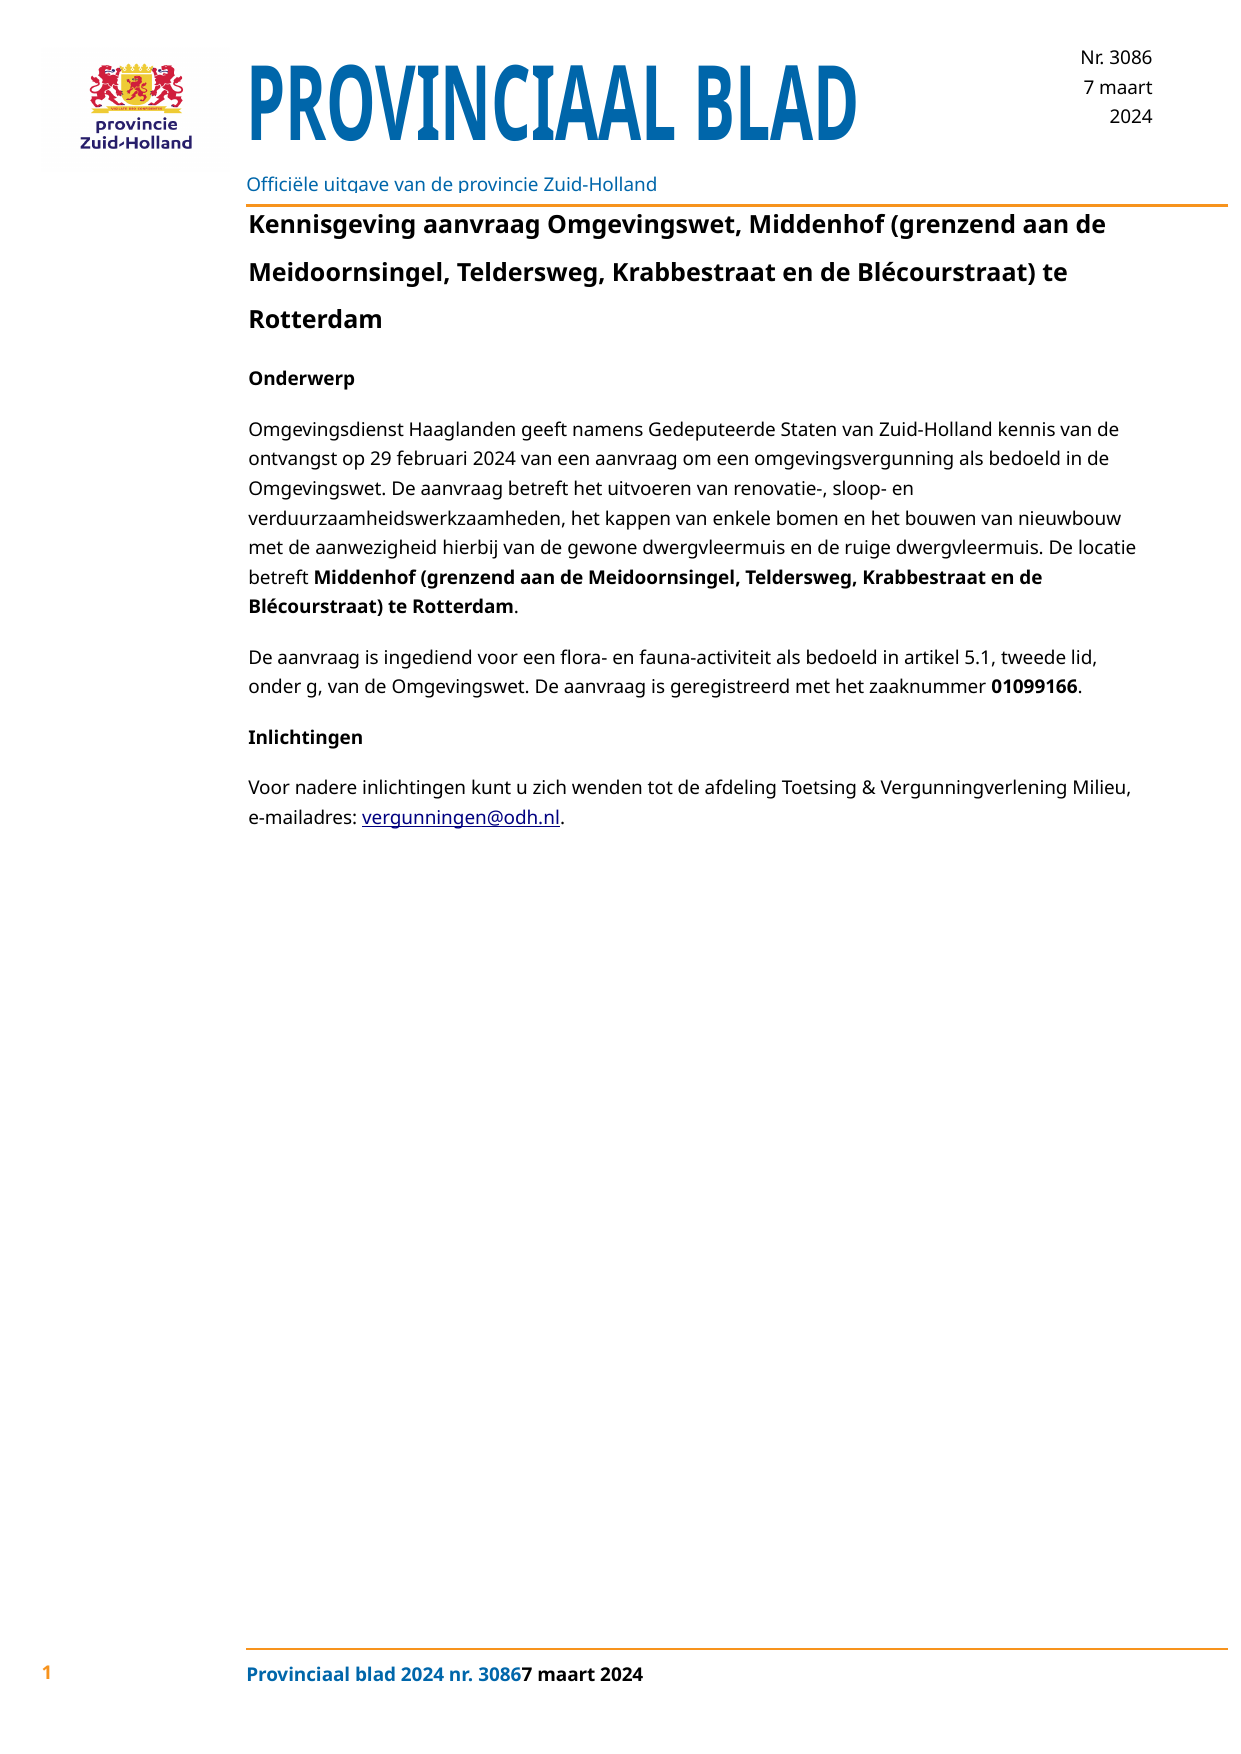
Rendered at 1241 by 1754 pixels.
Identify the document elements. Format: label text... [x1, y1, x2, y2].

text Omgevingsdienst Haaglanden geeft namens Gedeputeerde Staten van Zuid-Holland kennis van de ontvangst op 29 februari 2024 van een aanvraag om een omgevingsvergunning als bedoeld in de Omgevingswet. De aanvraag betreft het uitvoeren van renovatie-, sloop- en verduurzaamheidswerkzaamheden, het kappen van enkele bomen en het bouwen van nieuwbouw met de aanwezigheid hierbij van de gewone dwergvleermuis en de ruige dwergvleermuis. De locatie betreft Middenhof (grenzend aan de Meidoornsingel, Teldersweg, Krabbestraat en de Blécourstraat) te Rotterdam. [248, 416, 1152, 619]
text Kennisgeving aanvraag Omgevingswet, Middenhof (grenzend aan de Meidoornsingel, Teldersweg, Krabbestraat en de Blécourstraat) te Rotterdam [248, 207, 1152, 336]
text Onderwerp [248, 366, 1152, 391]
picture [41, 47, 231, 172]
text Inlichtingen [248, 724, 1152, 749]
text De aanvraag is ingediend voor een flora- en fauna-activiteit als bedoeld in artikel 5.1, tweede lid, onder g, van de Omgevingswet. De aanvraag is geregistreerd met het zaaknummer 01099166. [248, 644, 1152, 699]
text Voor nadere inlichtingen kunt u zich wenden tot de afdeling Toetsing & Vergunningverlening Milieu, e-mailadres: vergunningen@odh.nl. [248, 774, 1152, 829]
